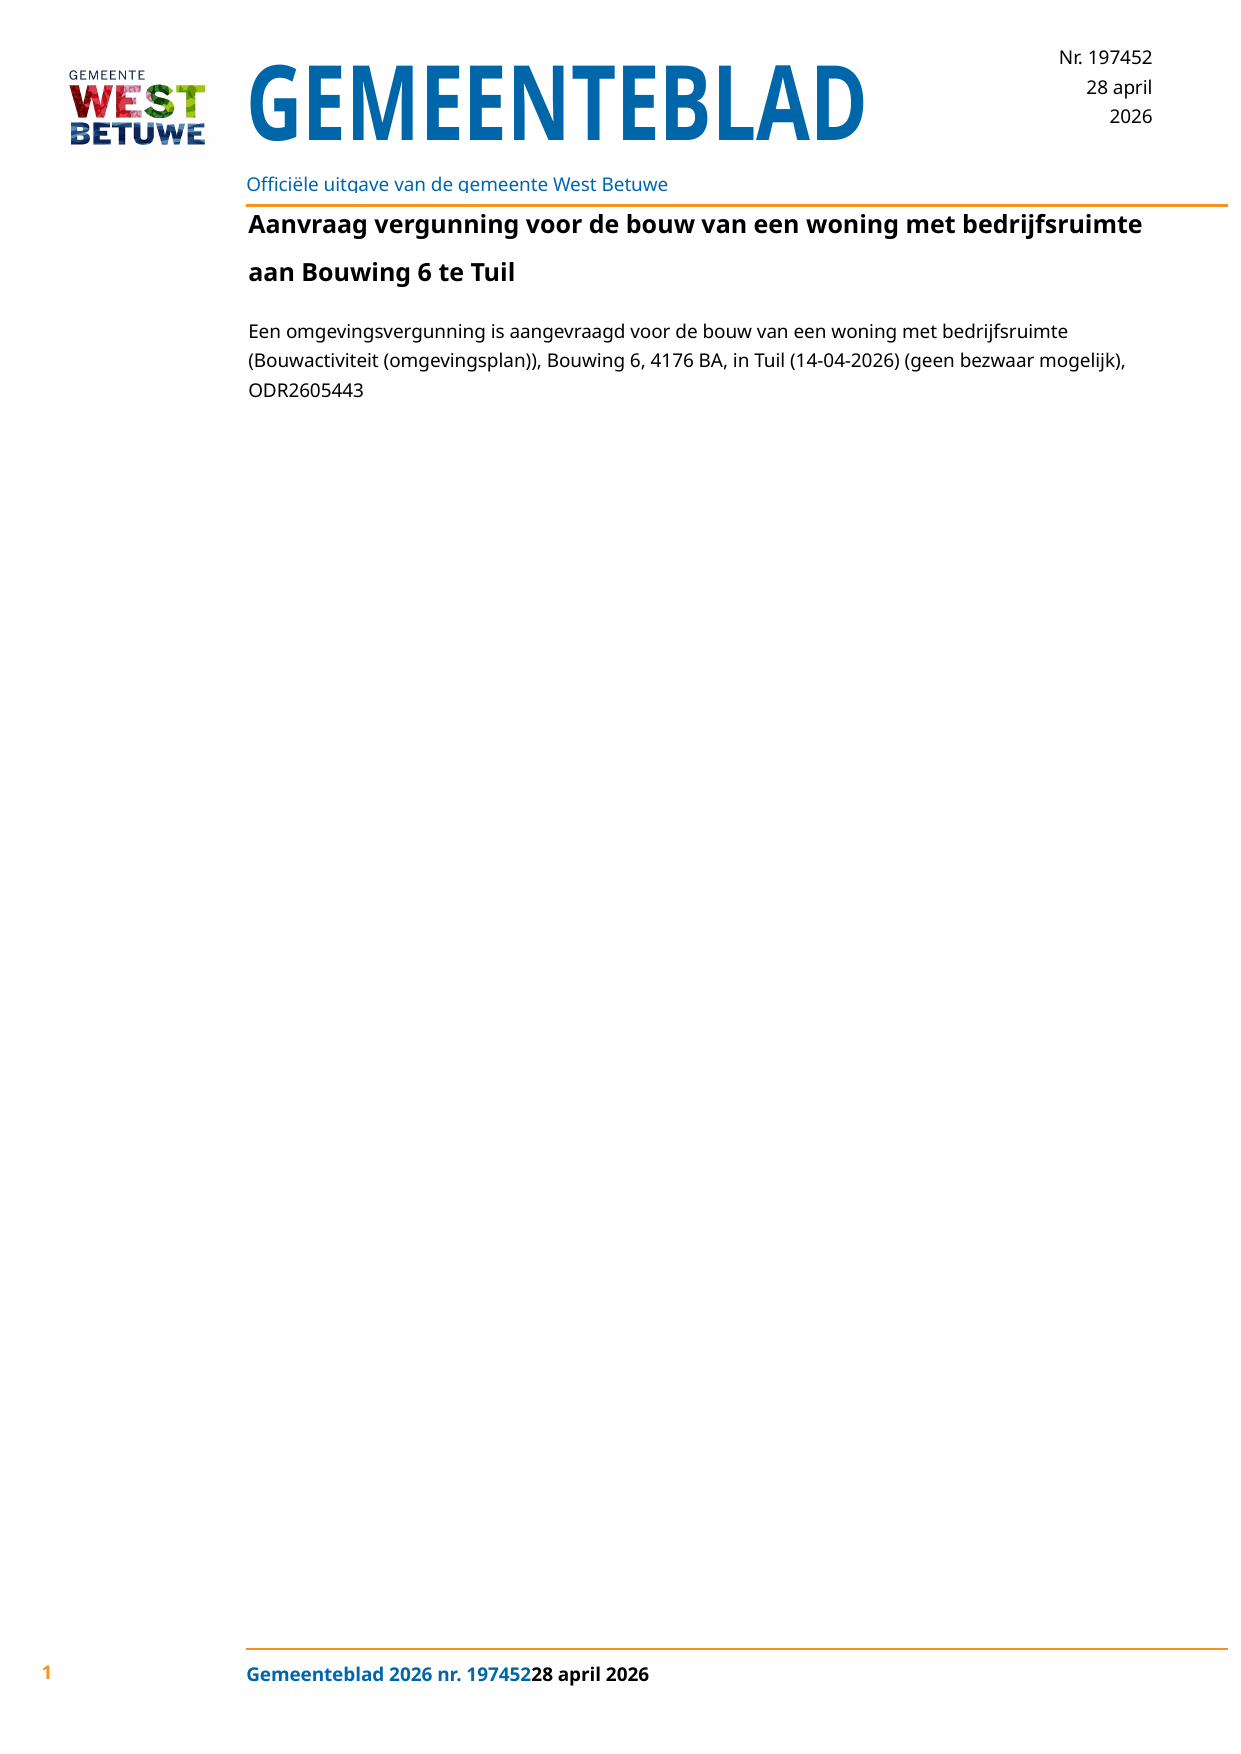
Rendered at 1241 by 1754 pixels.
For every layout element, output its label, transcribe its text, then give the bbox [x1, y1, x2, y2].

text Een omgevingsvergunning is aangevraagd voor de bouw van een woning met bedrijfsruimte (Bouwactiviteit (omgevingsplan)), Bouwing 6, 4176 BA, in Tuil (14-04-2026) (geen bezwaar mogelijk), ODR2605443 [248, 318, 1152, 403]
picture [41, 47, 231, 172]
text Aanvraag vergunning voor de bouw van een woning met bedrijfsruimte aan Bouwing 6 te Tuil [248, 207, 1152, 288]
